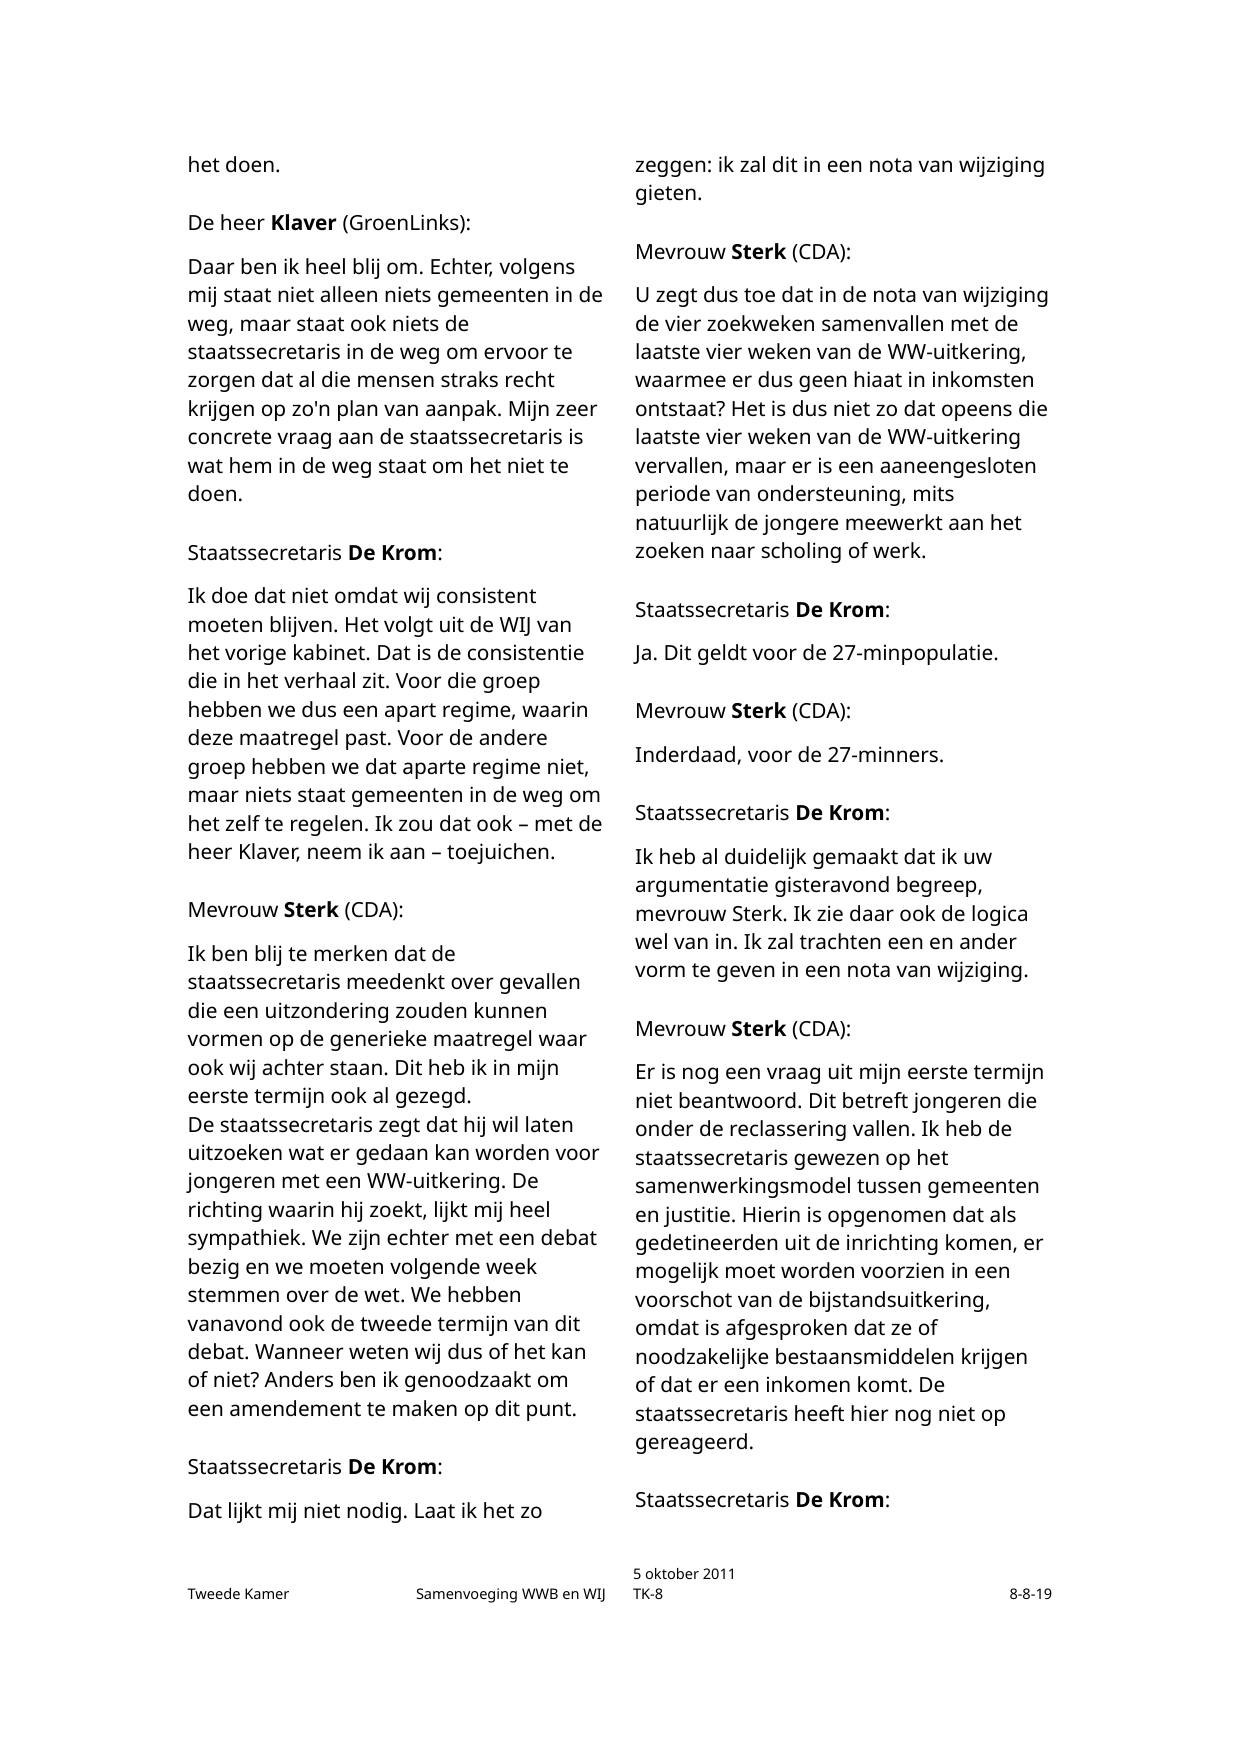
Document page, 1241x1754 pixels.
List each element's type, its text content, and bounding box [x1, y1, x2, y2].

text Staatssecretaris De Krom: [635, 1486, 1053, 1514]
text Ik heb al duidelijk gemaakt dat ik uw argumentatie gisteravond begreep, mevrouw Sterk. Ik zie daar ook de logica wel van in. Ik zal trachten een en ander vorm te geven in een nota van wijziging. [635, 842, 1053, 984]
text Staatssecretaris De Krom: [187, 538, 605, 566]
text Inderdaad, voor de 27-minners. [635, 740, 1053, 768]
text Er is nog een vraag uit mijn eerste termijn niet beantwoord. Dit betreft jongeren die onder de reclassering vallen. Ik heb de staatssecretaris gewezen op het samenwerkingsmodel tussen gemeenten en justitie. Hierin is opgenomen dat als gedetineerden uit de inrichting komen, er mogelijk moet worden voorzien in een voorschot van de bijstandsuitkering, omdat is afgesproken dat ze of noodzakelijke bestaansmiddelen krijgen of dat er een inkomen komt. De staatssecretaris heeft hier nog niet op gereageerd. [635, 1057, 1053, 1456]
text De heer Klaver (GroenLinks): [187, 208, 605, 237]
text Daar ben ik heel blij om. Echter, volgens mij staat niet alleen niets gemeenten in de weg, maar staat ook niets de staatssecretaris in de weg om ervoor te zorgen dat al die mensen straks recht krijgen op zo'n plan van aanpak. Mijn zeer concrete vraag aan de staatssecretaris is wat hem in de weg staat om het niet te doen. [187, 252, 605, 508]
text Ik doe dat niet omdat wij consistent moeten blijven. Het volgt uit de WIJ van het vorige kabinet. Dat is de consistentie die in het verhaal zit. Voor die groep hebben we dus een apart regime, waarin deze maatregel past. Voor de andere groep hebben we dat aparte regime niet, maar niets staat gemeenten in de weg om het zelf te regelen. Ik zou dat ook – met de heer Klaver, neem ik aan – toejuichen. [187, 581, 605, 866]
text Mevrouw Sterk (CDA): [187, 896, 605, 924]
text Mevrouw Sterk (CDA): [635, 697, 1053, 725]
text Mevrouw Sterk (CDA): [635, 1014, 1053, 1042]
text U zegt dus toe dat in de nota van wijziging de vier zoekweken samenvallen met de laatste vier weken van de WW-uitkering, waarmee er dus geen hiaat in inkomsten ontstaat? Het is dus niet zo dat opeens die laatste vier weken van de WW-uitkering vervallen, maar er is een aaneengesloten periode van ondersteuning, mits natuurlijk de jongere meewerkt aan het zoeken naar scholing of werk. [635, 280, 1053, 565]
text De staatssecretaris zegt dat hij wil laten uitzoeken wat er gedaan kan worden voor jongeren met een WW-uitkering. De richting waarin hij zoekt, lijkt mij heel sympathiek. We zijn echter met een debat bezig en we moeten volgende week stemmen over de wet. We hebben vanavond ook de tweede termijn van dit debat. Wanneer weten wij dus of het kan of niet? Anders ben ik genoodzaakt om een amendement te maken op dit punt. [187, 1110, 605, 1422]
text Staatssecretaris De Krom: [635, 798, 1053, 827]
text Staatssecretaris De Krom: [187, 1452, 605, 1481]
text Ik ben blij te merken dat de staatssecretaris meedenkt over gevallen die een uitzondering zouden kunnen vormen op de generieke maatregel waar ook wij achter staan. Dit heb ik in mijn eerste termijn ook al gezegd. [187, 939, 605, 1110]
text zeggen: ik zal dit in een nota van wijziging gieten. [635, 150, 1053, 207]
text Mevrouw Sterk (CDA): [635, 237, 1053, 265]
text het doen. [187, 150, 605, 178]
text Ja. Dit geldt voor de 27-minpopulatie. [635, 638, 1053, 667]
text Staatssecretaris De Krom: [635, 595, 1053, 623]
text Dat lijkt mij niet nodig. Laat ik het zo [187, 1496, 605, 1524]
